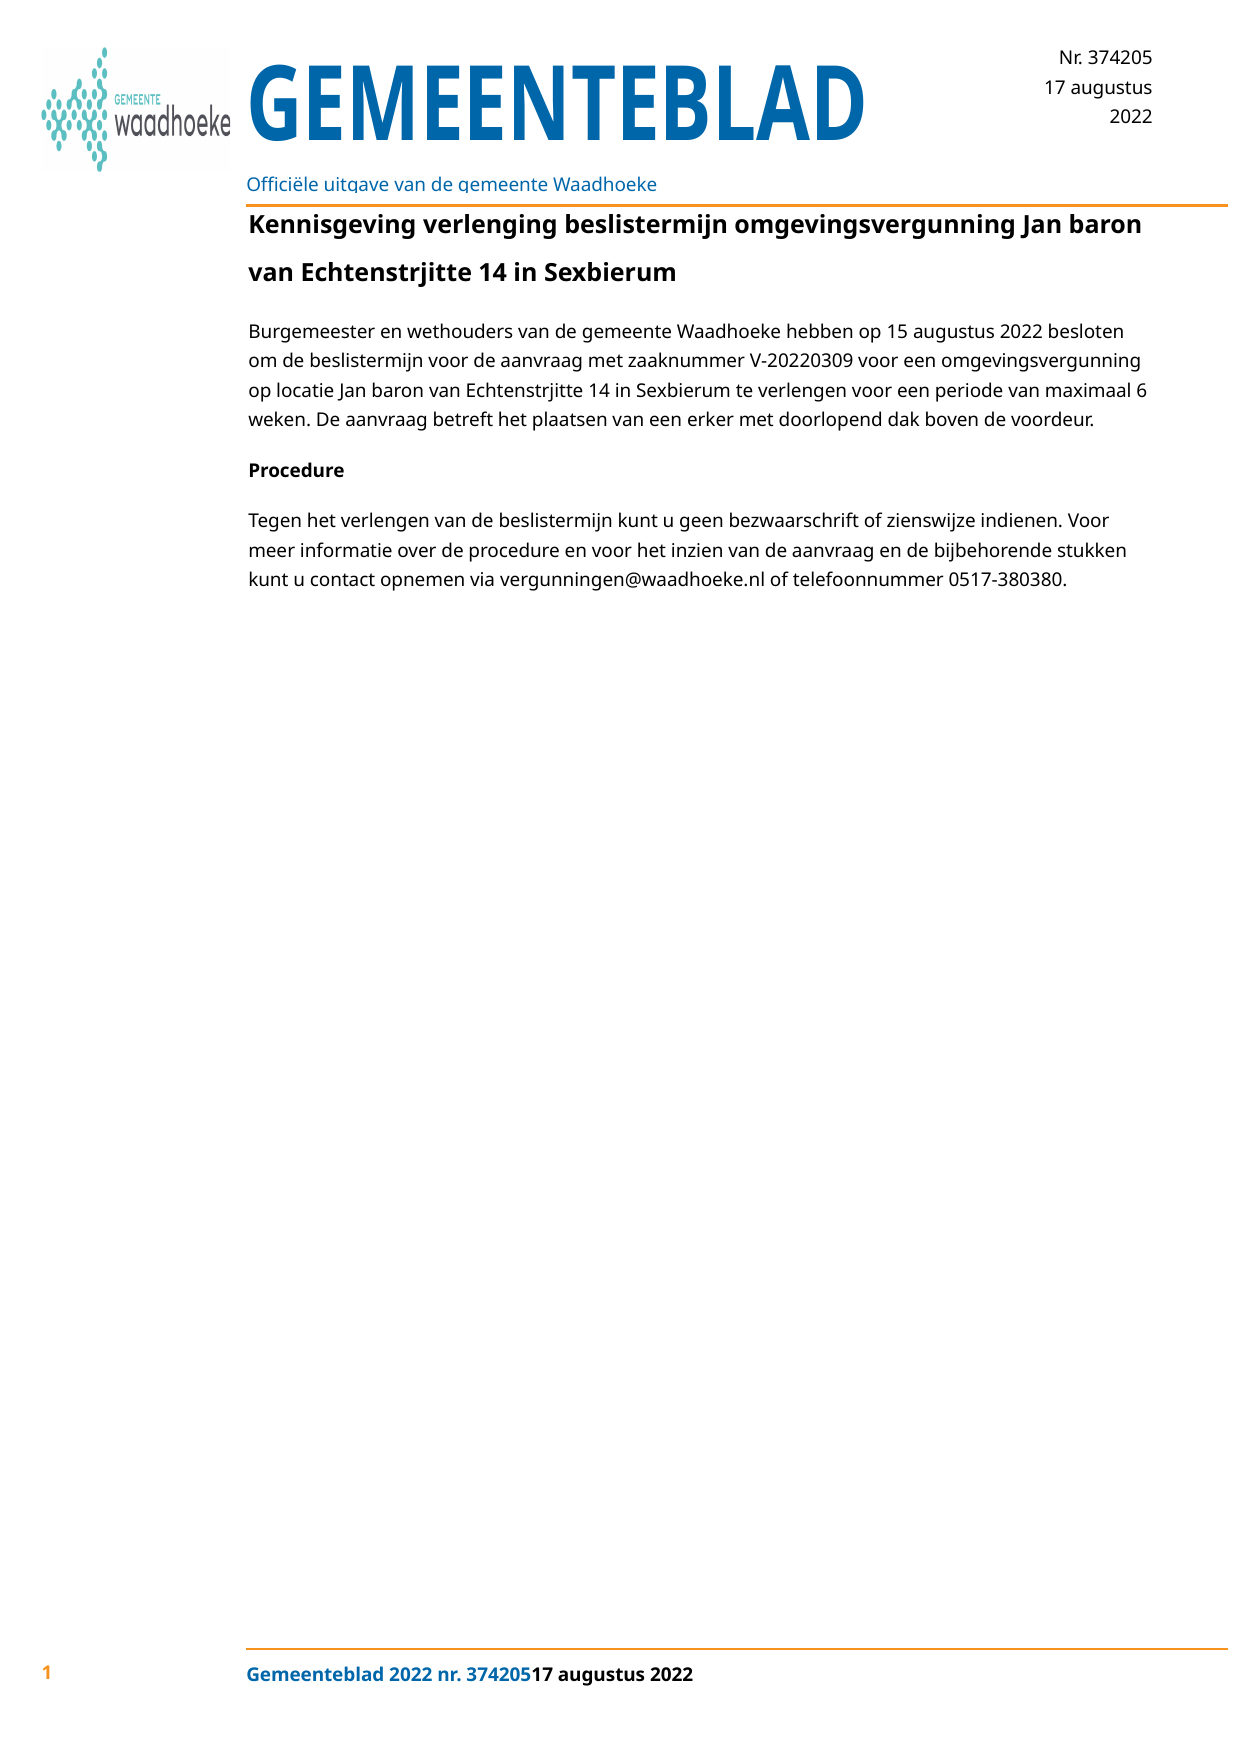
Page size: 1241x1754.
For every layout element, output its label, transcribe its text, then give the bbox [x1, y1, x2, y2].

text Tegen het verlengen van de beslistermijn kunt u geen bezwaarschrift of zienswijze indienen. Voor meer informatie over de procedure en voor het inzien van de aanvraag en de bijbehorende stukken kunt u contact opnemen via vergunningen@waadhoeke.nl of telefoonnummer 0517-380380. [248, 507, 1152, 592]
text Kennisgeving verlenging beslistermijn omgevingsvergunning Jan baron van Echtenstrjitte 14 in Sexbierum [248, 207, 1152, 288]
picture [41, 47, 231, 172]
text Procedure [248, 457, 1152, 483]
text Burgemeester en wethouders van de gemeente Waadhoeke hebben op 15 augustus 2022 besloten om de beslistermijn voor de aanvraag met zaaknummer V-20220309 voor een omgevingsvergunning op locatie Jan baron van Echtenstrjitte 14 in Sexbierum te verlengen voor een periode van maximaal 6 weken. De aanvraag betreft het plaatsen van een erker met doorlopend dak boven de voordeur. [248, 318, 1152, 432]
